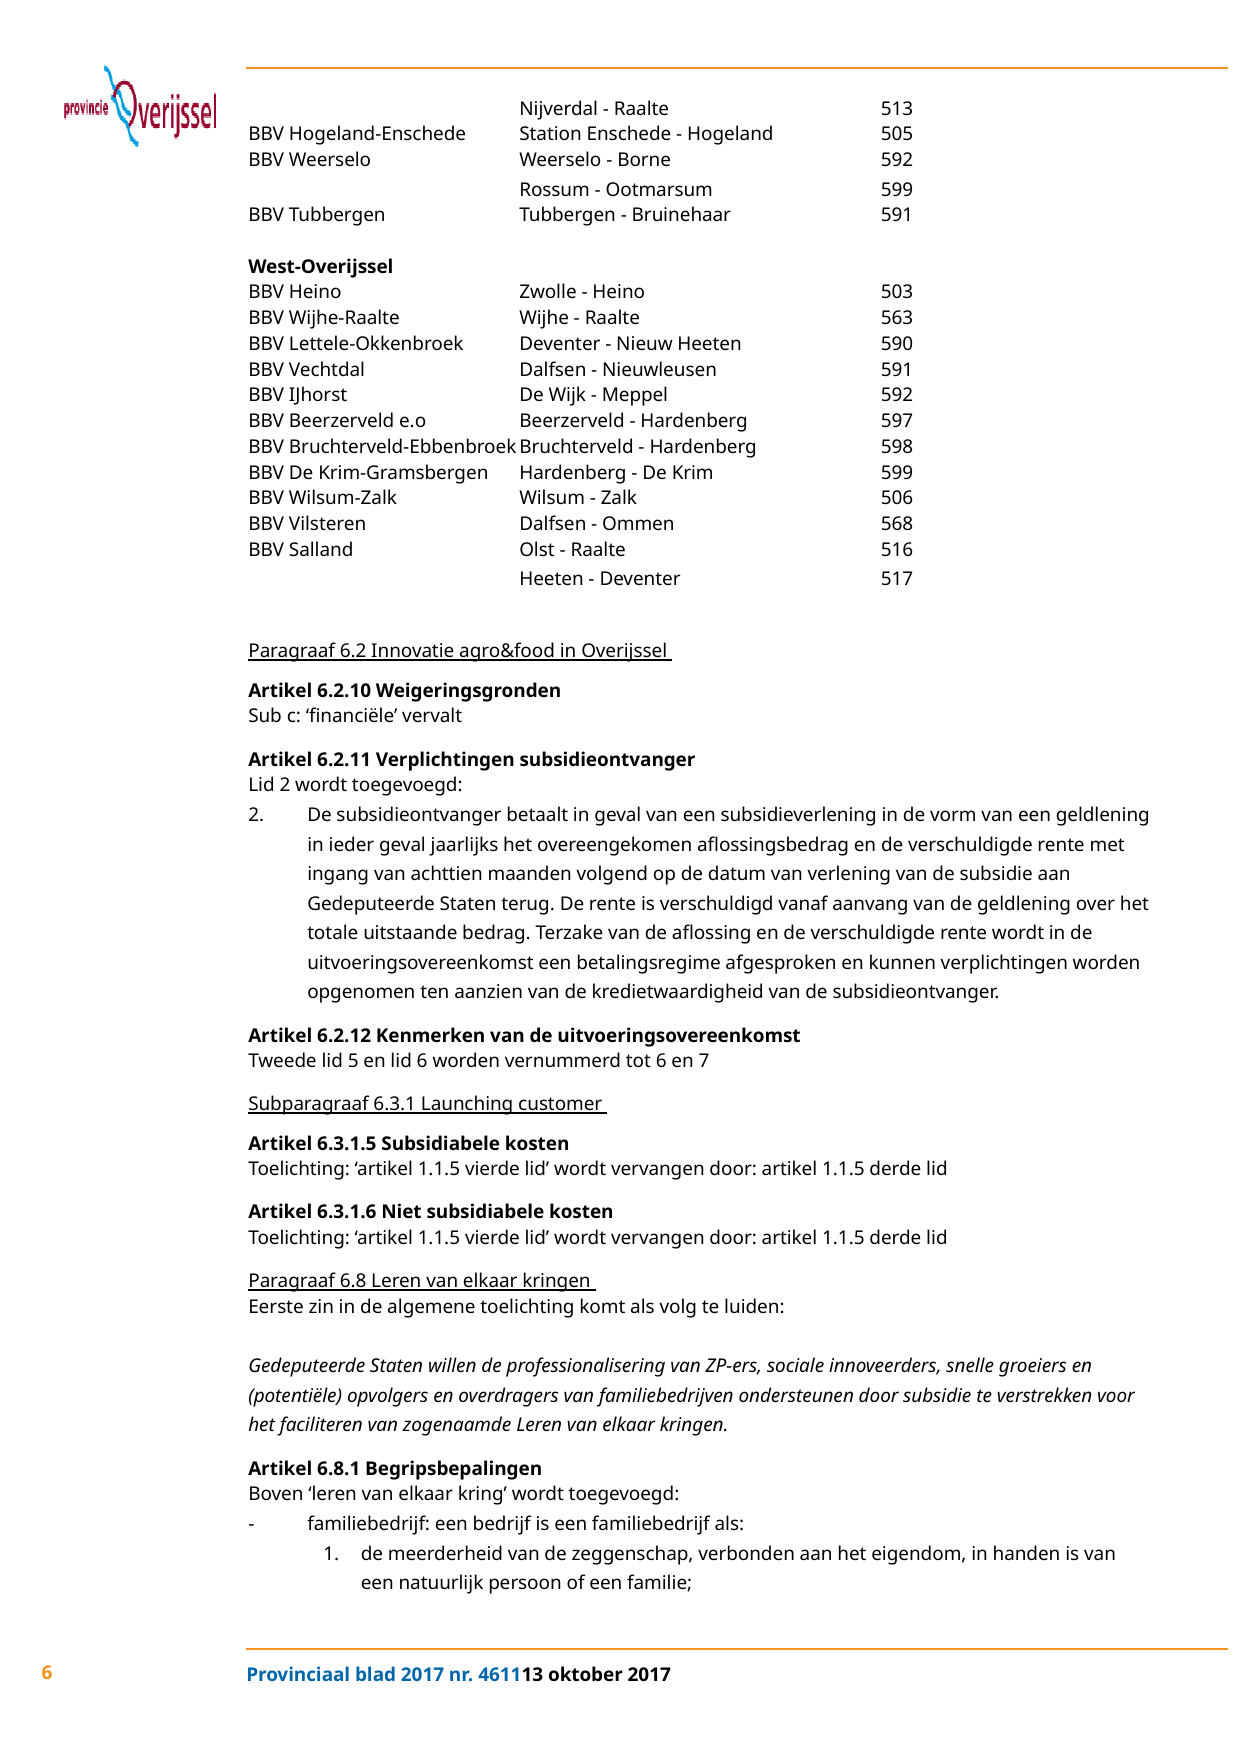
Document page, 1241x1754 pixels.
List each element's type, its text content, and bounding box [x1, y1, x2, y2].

table_cell BBV Lettele-Okkenbroek [248, 330, 519, 356]
table_cell [519, 253, 881, 279]
text Subparagraaf 6.3.1 Launching customer [248, 1091, 1152, 1116]
picture [41, 47, 231, 172]
table_cell Wilsum - Zalk [519, 485, 881, 510]
text Sub c: ‘financiële’ vervalt [248, 703, 1152, 728]
list De subsidieontvanger betaalt in geval van een subsidieverlening in de vorm van een geldlening in ieder geval jaarlijks het overeengekomen aflossingsbedrag en de verschuldigde rente met ingang van achttien maanden volgend op de datum van verlening van de subsidie aan Gedeputeerde Staten terug. De rente is verschuldigd vanaf aanvang van de geldlening over het totale uitstaande bedrag. Terzake van de aflossing en de verschuldigde rente wordt in de uitvoeringsovereenkomst een betalingsregime afgesproken en kunnen verplichtingen worden opgenomen ten aanzien van de kredietwaardigheid van de subsidieontvanger. [248, 801, 1152, 1004]
text Artikel 6.2.10 Weigeringsgronden [248, 677, 1152, 703]
table_cell BBV De Krim-Gramsbergen [248, 459, 519, 484]
table_cell BBV Wilsum-Zalk [248, 485, 519, 510]
table_cell Bruchterveld - Hardenberg [519, 433, 881, 459]
text Eerste zin in de algemene toelichting komt als volg te luiden: [248, 1293, 1152, 1319]
table_cell Weerselo - Borne Rossum - Ootmarsum [519, 146, 881, 202]
table_cell 516 517 [881, 536, 1152, 591]
text Gedeputeerde Staten willen de professionalisering van ZP-ers, sociale innoveerders, snelle groeiers en (potentiële) opvolgers en overdragers van familiebedrijven ondersteunen door subsidie te verstrekken voor het faciliteren van zogenaamde Leren van elkaar kringen. [248, 1352, 1152, 1437]
table_cell Wijhe - Raalte [519, 305, 881, 330]
table_cell [248, 95, 519, 121]
text Artikel 6.8.1 Begripsbepalingen [248, 1455, 1152, 1481]
text Artikel 6.2.12 Kenmerken van de uitvoeringsovereenkomst [248, 1022, 1152, 1047]
table_cell West-Overijssel [248, 253, 519, 279]
table_cell 597 [881, 408, 1152, 433]
list familiebedrijf: een bedrijf is een familiebedrijf als: [248, 1510, 1152, 1536]
text Boven ‘leren van elkaar kring’ wordt toegevoegd: [248, 1481, 1152, 1506]
text Lid 2 wordt toegevoegd: [248, 772, 1152, 797]
text Artikel 6.3.1.6 Niet subsidiabele kosten [248, 1199, 1152, 1224]
table_cell Dalfsen - Nieuwleusen [519, 356, 881, 382]
table_cell BBV Vechtdal [248, 356, 519, 382]
text Paragraaf 6.8 Leren van elkaar kringen [248, 1268, 1152, 1293]
table_cell 592 599 [881, 146, 1152, 202]
table_cell Hardenberg - De Krim [519, 459, 881, 484]
table_cell [248, 227, 519, 253]
table_cell BBV Vilsteren [248, 510, 519, 536]
table_cell BBV Salland [248, 536, 519, 591]
table_cell Station Enschede - Hogeland [519, 121, 881, 146]
table_cell De Wijk - Meppel [519, 382, 881, 407]
table_cell Nijverdal - Raalte [519, 95, 881, 121]
table_cell BBV Tubbergen [248, 202, 519, 227]
table_cell [881, 227, 1152, 253]
table_cell Beerzerveld - Hardenberg [519, 408, 881, 433]
table_cell [881, 253, 1152, 279]
table_cell 599 [881, 459, 1152, 484]
table_cell Tubbergen - Bruinehaar [519, 202, 881, 227]
table_cell BBV Bruchterveld-Ebbenbroek [248, 433, 519, 459]
table_cell Deventer - Nieuw Heeten [519, 330, 881, 356]
text Toelichting: ‘artikel 1.1.5 vierde lid’ wordt vervangen door: artikel 1.1.5 derde lid [248, 1224, 1152, 1250]
table_cell 568 [881, 510, 1152, 536]
table_cell 506 [881, 485, 1152, 510]
table_cell BBV Heino [248, 279, 519, 304]
table_cell 503 [881, 279, 1152, 304]
text Paragraaf 6.2 Innovatie agro&food in Overijssel [248, 638, 1152, 663]
table_cell Dalfsen - Ommen [519, 510, 881, 536]
text Artikel 6.2.11 Verplichtingen subsidieontvanger [248, 746, 1152, 772]
table_cell BBV Weerselo [248, 146, 519, 202]
text Tweede lid 5 en lid 6 worden vernummerd tot 6 en 7 [248, 1047, 1152, 1073]
text Artikel 6.3.1.5 Subsidiabele kosten [248, 1130, 1152, 1156]
table_cell [519, 227, 881, 253]
table_cell Zwolle - Heino [519, 279, 881, 304]
table_cell BBV Hogeland-Enschede [248, 121, 519, 146]
table_cell BBV Beerzerveld e.o [248, 408, 519, 433]
table_cell 591 [881, 202, 1152, 227]
table_cell BBV IJhorst [248, 382, 519, 407]
table_cell 505 [881, 121, 1152, 146]
table_cell 513 [881, 95, 1152, 121]
table_cell 590 [881, 330, 1152, 356]
table_cell 592 [881, 382, 1152, 407]
table_cell Olst - Raalte Heeten - Deventer [519, 536, 881, 591]
table_cell 598 [881, 433, 1152, 459]
text Toelichting: ‘artikel 1.1.5 vierde lid’ wordt vervangen door: artikel 1.1.5 derde lid [248, 1156, 1152, 1181]
table_cell BBV Wijhe-Raalte [248, 305, 519, 330]
table_cell 591 [881, 356, 1152, 382]
list de meerderheid van de zeggenschap, verbonden aan het eigendom, in handen is van een natuurlijk persoon of een familie; [323, 1540, 1152, 1595]
table_cell 563 [881, 305, 1152, 330]
